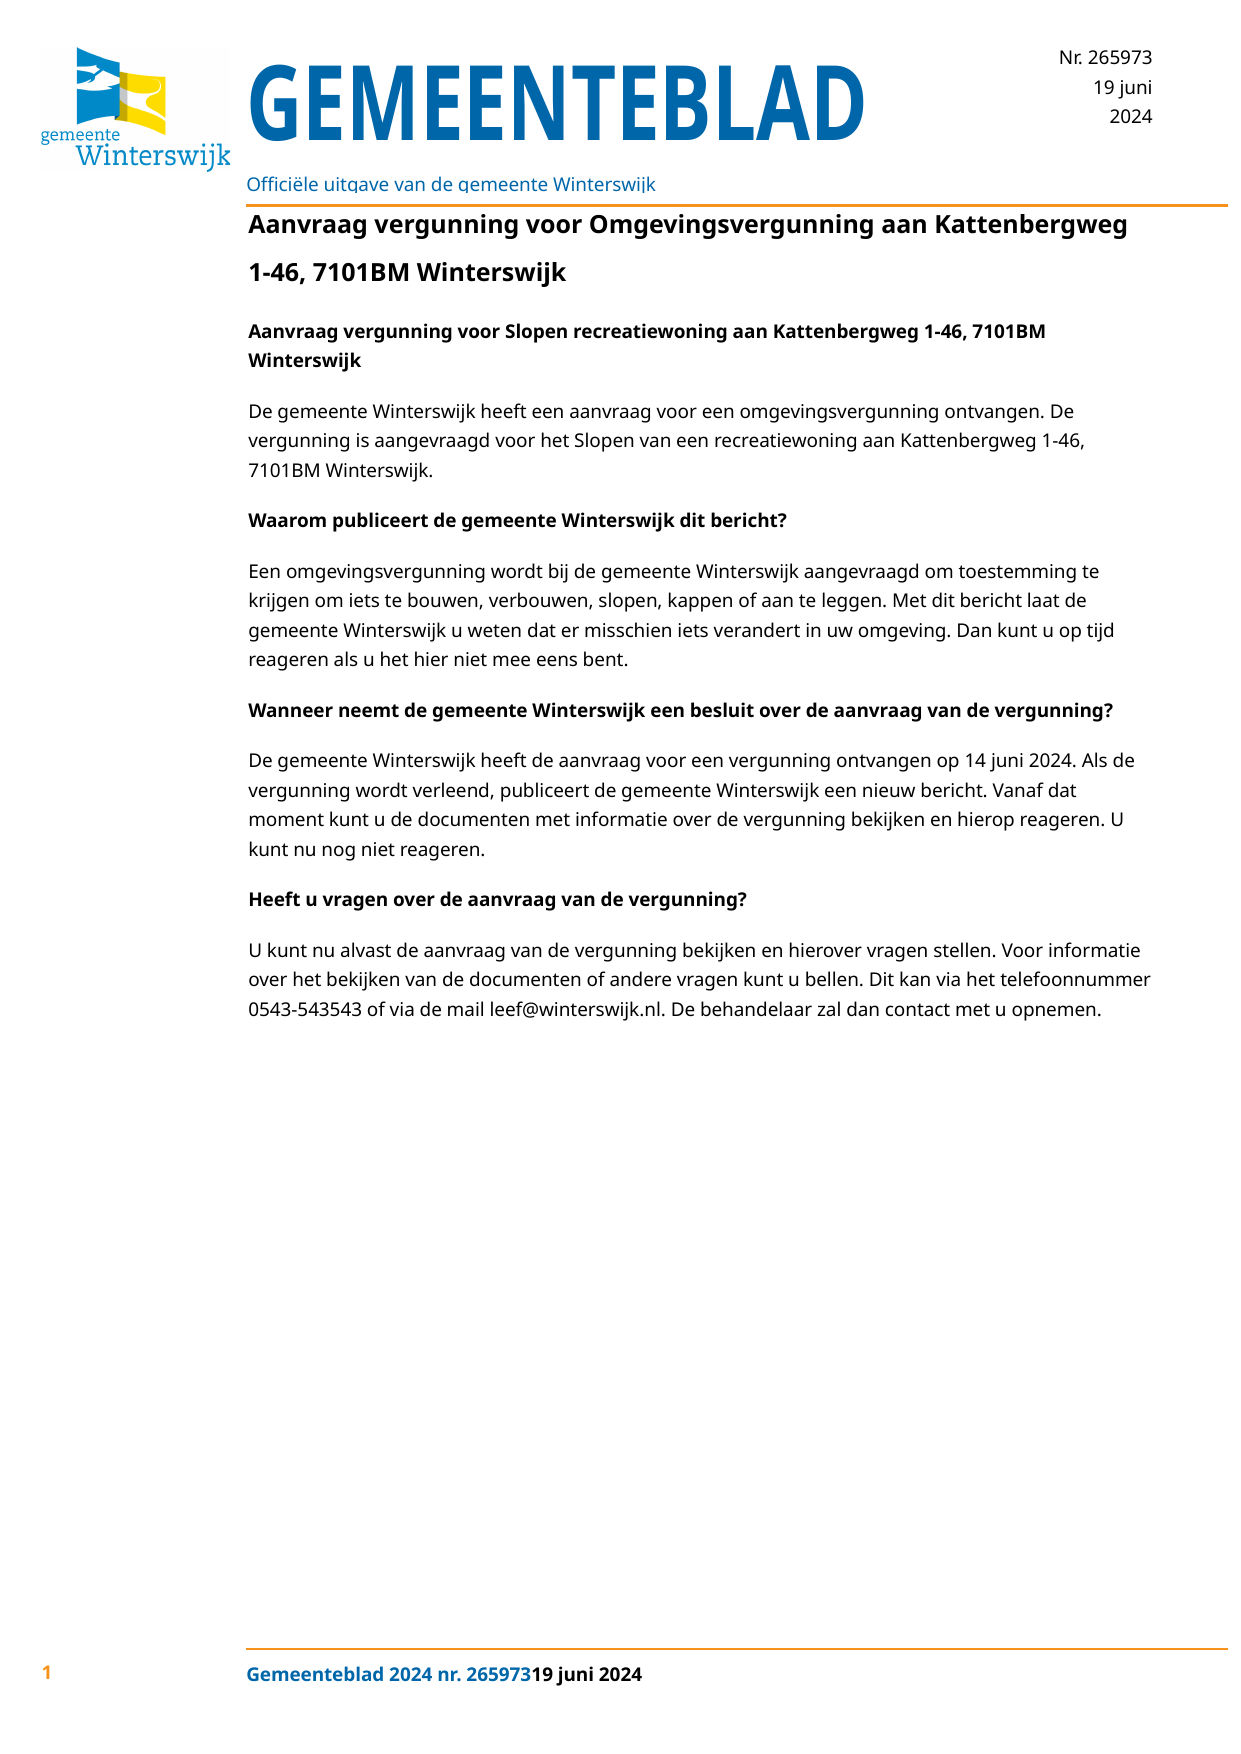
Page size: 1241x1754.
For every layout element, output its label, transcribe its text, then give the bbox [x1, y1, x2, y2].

text Aanvraag vergunning voor Omgevingsvergunning aan Kattenbergweg 1-46, 7101BM Winterswijk [248, 207, 1152, 288]
picture [41, 47, 231, 172]
text Heeft u vragen over de aanvraag van de vergunning? [248, 887, 1152, 912]
text Een omgevingsvergunning wordt bij de gemeente Winterswijk aangevraagd om toestemming te krijgen om iets te bouwen, verbouwen, slopen, kappen of aan te leggen. Met dit bericht laat de gemeente Winterswijk u weten dat er misschien iets verandert in uw omgeving. Dan kunt u op tijd reageren als u het hier niet mee eens bent. [248, 558, 1152, 672]
text De gemeente Winterswijk heeft de aanvraag voor een vergunning ontvangen op 14 juni 2024. Als de vergunning wordt verleend, publiceert de gemeente Winterswijk een nieuw bericht. Vanaf dat moment kunt u de documenten met informatie over de vergunning bekijken en hierop reageren. U kunt nu nog niet reageren. [248, 747, 1152, 862]
picture [225, 153, 231, 162]
text Aanvraag vergunning voor Slopen recreatiewoning aan Kattenbergweg 1-46, 7101BM Winterswijk [248, 318, 1152, 373]
text U kunt nu alvast de aanvraag van de vergunning bekijken en hierover vragen stellen. Voor informatie over het bekijken van de documenten of andere vragen kunt u bellen. Dit kan via het telefoonnummer 0543-543543 of via de mail leef@winterswijk.nl. De behandelaar zal dan contact met u opnemen. [248, 937, 1152, 1022]
text De gemeente Winterswijk heeft een aanvraag voor een omgevingsvergunning ontvangen. De vergunning is aangevraagd voor het Slopen van een recreatiewoning aan Kattenbergweg 1-46, 7101BM Winterswijk. [248, 398, 1152, 483]
text Wanneer neemt de gemeente Winterswijk een besluit over de aanvraag van de vergunning? [248, 697, 1152, 723]
text Waarom publiceert de gemeente Winterswijk dit bericht? [248, 507, 1152, 533]
